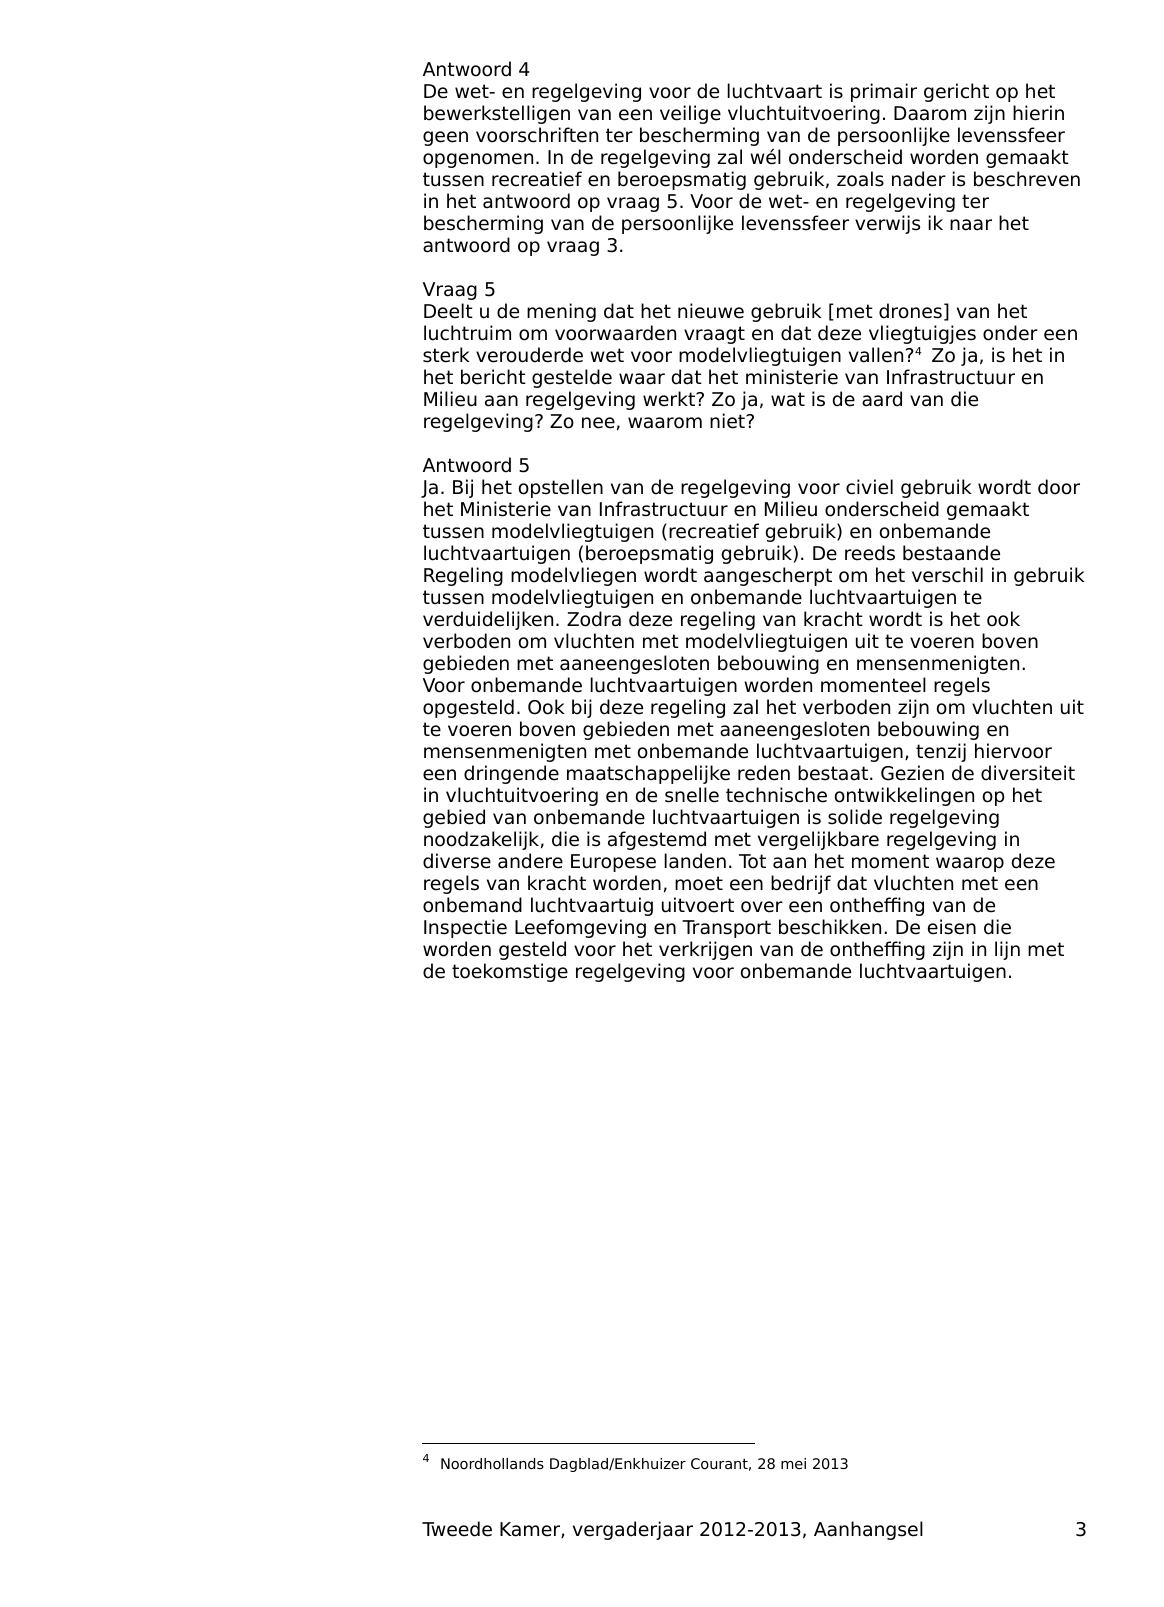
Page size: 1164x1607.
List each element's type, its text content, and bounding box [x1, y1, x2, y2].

text Voor onbemande luchtvaartuigen worden momenteel regels opgesteld. Ook bij deze regeling zal het verboden zijn om vluchten uit te voeren boven gebieden met aaneengesloten bebouwing en mensenmenigten met onbemande luchtvaartuigen, tenzij hiervoor een dringende maatschappelijke reden bestaat. Gezien de diversiteit in vluchtuitvoering en de snelle technische ontwikkelingen op het gebied van onbemande luchtvaartuigen is solide regelgeving noodzakelijk, die is afgestemd met vergelijkbare regelgeving in diverse andere Europese landen. Tot aan het moment waarop deze regels van kracht worden, moet een bedrijf dat vluchten met een onbemand luchtvaartuig uitvoert over een ontheffing van de Inspectie Leefomgeving en Transport beschikken. De eisen die worden gesteld voor het verkrijgen van de ontheffing zijn in lijn met de toekomstige regelgeving voor onbemande luchtvaartuigen. [422, 675, 1087, 983]
text Noordhollands Dagblad/Enkhuizer Courant, 28 mei 2013 [422, 1452, 1087, 1474]
text De wet- en regelgeving voor de luchtvaart is primair gericht op het bewerkstelligen van een veilige vluchtuitvoering. Daarom zijn hierin geen voorschriften ter bescherming van de persoonlijke levenssfeer opgenomen. In de regelgeving zal wél onderscheid worden gemaakt tussen recreatief en beroepsmatig gebruik, zoals nader is beschreven in het antwoord op vraag 5. Voor de wet- en regelgeving ter bescherming van de persoonlijke levenssfeer verwijs ik naar het antwoord op vraag 3. [422, 81, 1087, 257]
text Ja. Bij het opstellen van de regelgeving voor civiel gebruik wordt door het Ministerie van Infrastructuur en Milieu onderscheid gemaakt tussen modelvliegtuigen (recreatief gebruik) en onbemande luchtvaartuigen (beroepsmatig gebruik). De reeds bestaande Regeling modelvliegen wordt aangescherpt om het verschil in gebruik tussen modelvliegtuigen en onbemande luchtvaartuigen te verduidelijken. Zodra deze regeling van kracht wordt is het ook verboden om vluchten met modelvliegtuigen uit te voeren boven gebieden met aaneengesloten bebouwing en mensenmenigten. [422, 477, 1087, 675]
text Antwoord 5 [422, 455, 1087, 477]
text Vraag 5 [422, 279, 1087, 301]
text Deelt u de mening dat het nieuwe gebruik [met drones] van het luchtruim om voorwaarden vraagt en dat deze vliegtuigjes onder een sterk verouderde wet voor modelvliegtuigen vallen? Zo ja, is het in het bericht gestelde waar dat het ministerie van Infrastructuur en Milieu aan regelgeving werkt? Zo ja, wat is de aard van die regelgeving? Zo nee, waarom niet? [422, 301, 1087, 433]
text Antwoord 4 [422, 59, 1087, 81]
